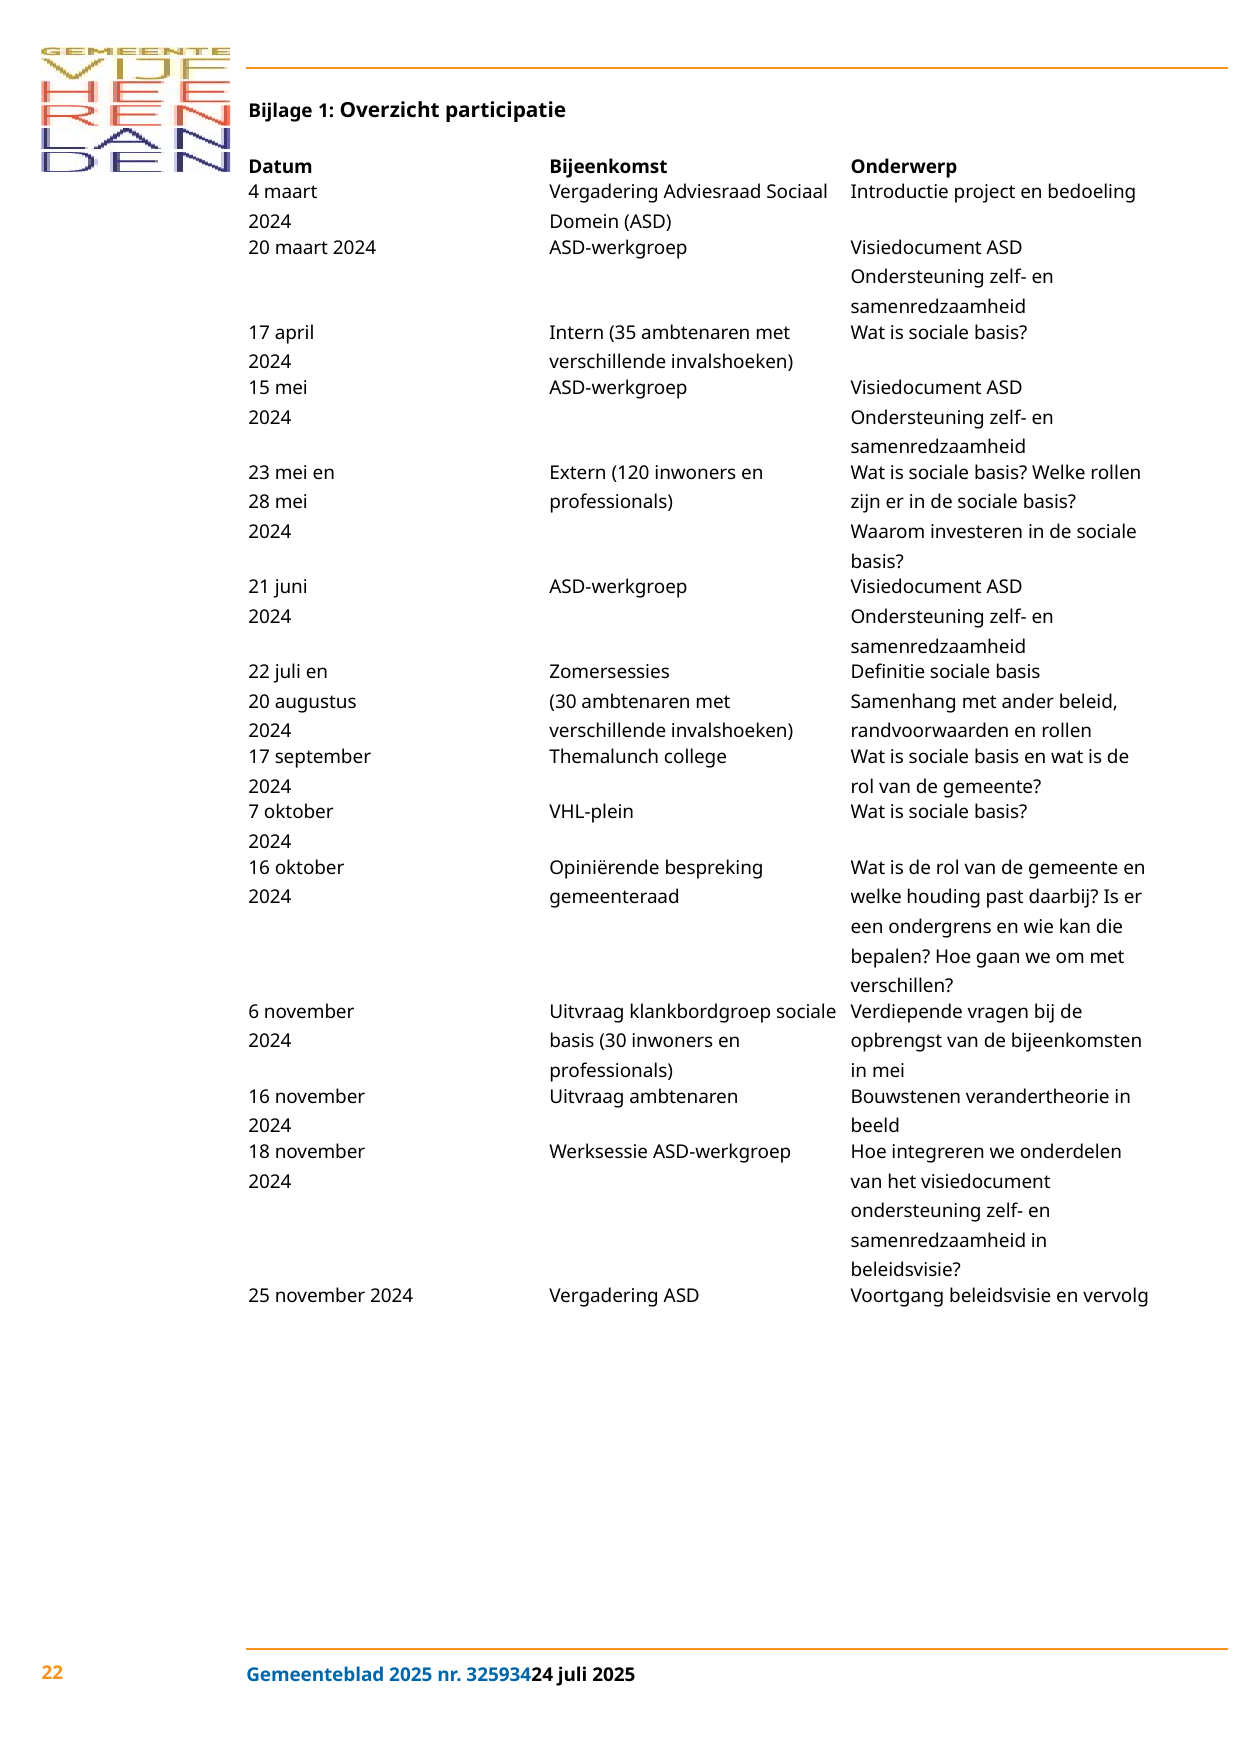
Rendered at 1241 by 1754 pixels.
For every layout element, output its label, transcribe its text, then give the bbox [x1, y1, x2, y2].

table_cell VHL-plein [549, 799, 850, 854]
table_cell Definitie sociale basis Samenhang met ander beleid, randvoorwaarden en rollen [850, 659, 1152, 743]
table_cell Visiedocument ASD Ondersteuning zelf- en samenredzaamheid [850, 374, 1152, 459]
table_cell Zomersessies (30 ambtenaren met verschillende invalshoeken) [549, 659, 850, 743]
table_cell 16 november 2024 [248, 1083, 549, 1138]
table_cell ASD-werkgroep [549, 374, 850, 459]
table_cell Opiniërende bespreking gemeenteraad [549, 854, 850, 998]
table_cell Hoe integreren we onderdelen van het visiedocument ondersteuning zelf- en samenredzaamheid in beleidsvisie? [850, 1138, 1152, 1282]
table_cell Visiedocument ASD Ondersteuning zelf- en samenredzaamheid [850, 574, 1152, 658]
table_cell 22 juli en 20 augustus 2024 [248, 659, 549, 743]
table_cell Themalunch college [549, 744, 850, 799]
table_cell ASD-werkgroep [549, 234, 850, 319]
table_header Bijeenkomst [549, 153, 850, 179]
table_cell Werksessie ASD-werkgroep [549, 1138, 850, 1282]
table_cell 25 november 2024 [248, 1283, 549, 1308]
table_cell Wat is de rol van de gemeente en welke houding past daarbij? Is er een ondergrens en wie kan die bepalen? Hoe gaan we om met verschillen? [850, 854, 1152, 998]
table_cell Intern (35 ambtenaren met verschillende invalshoeken) [549, 319, 850, 374]
table_cell Wat is sociale basis? [850, 319, 1152, 374]
table_cell Uitvraag klankbordgroep sociale basis (30 inwoners en professionals) [549, 998, 850, 1083]
table_header Onderwerp [850, 153, 1152, 179]
table_header Datum [248, 153, 549, 179]
table_cell Vergadering Adviesraad Sociaal Domein (ASD) [549, 179, 850, 234]
table_cell Verdiepende vragen bij de opbrengst van de bijeenkomsten in mei [850, 998, 1152, 1083]
table_cell Voortgang beleidsvisie en vervolg [850, 1283, 1152, 1308]
table_cell ASD-werkgroep [549, 574, 850, 658]
table_cell 7 oktober 2024 [248, 799, 549, 854]
table_cell Extern (120 inwoners en professionals) [549, 459, 850, 574]
table_cell Introductie project en bedoeling [850, 179, 1152, 234]
table_cell Wat is sociale basis? [850, 799, 1152, 854]
table_cell 21 juni 2024 [248, 574, 549, 658]
table_cell Uitvraag ambtenaren [549, 1083, 850, 1138]
picture [41, 47, 231, 172]
table_cell Wat is sociale basis en wat is de rol van de gemeente? [850, 744, 1152, 799]
table_cell 17 april 2024 [248, 319, 549, 374]
table_cell Wat is sociale basis? Welke rollen zijn er in de sociale basis? Waarom investeren in de sociale basis? [850, 459, 1152, 574]
table_cell Bouwstenen verandertheorie in beeld [850, 1083, 1152, 1138]
table_cell Vergadering ASD [549, 1283, 850, 1308]
table_cell Visiedocument ASD Ondersteuning zelf- en samenredzaamheid [850, 234, 1152, 319]
table_cell 4 maart 2024 [248, 179, 549, 234]
table_cell 6 november 2024 [248, 998, 549, 1083]
table_cell 20 maart 2024 [248, 234, 549, 319]
table_cell 23 mei en 28 mei 2024 [248, 459, 549, 574]
text Bijlage 1: Overzicht participatie [248, 95, 1152, 123]
table_cell 17 september 2024 [248, 744, 549, 799]
table_cell 15 mei 2024 [248, 374, 549, 459]
table_cell 16 oktober 2024 [248, 854, 549, 998]
table_cell 18 november 2024 [248, 1138, 549, 1282]
